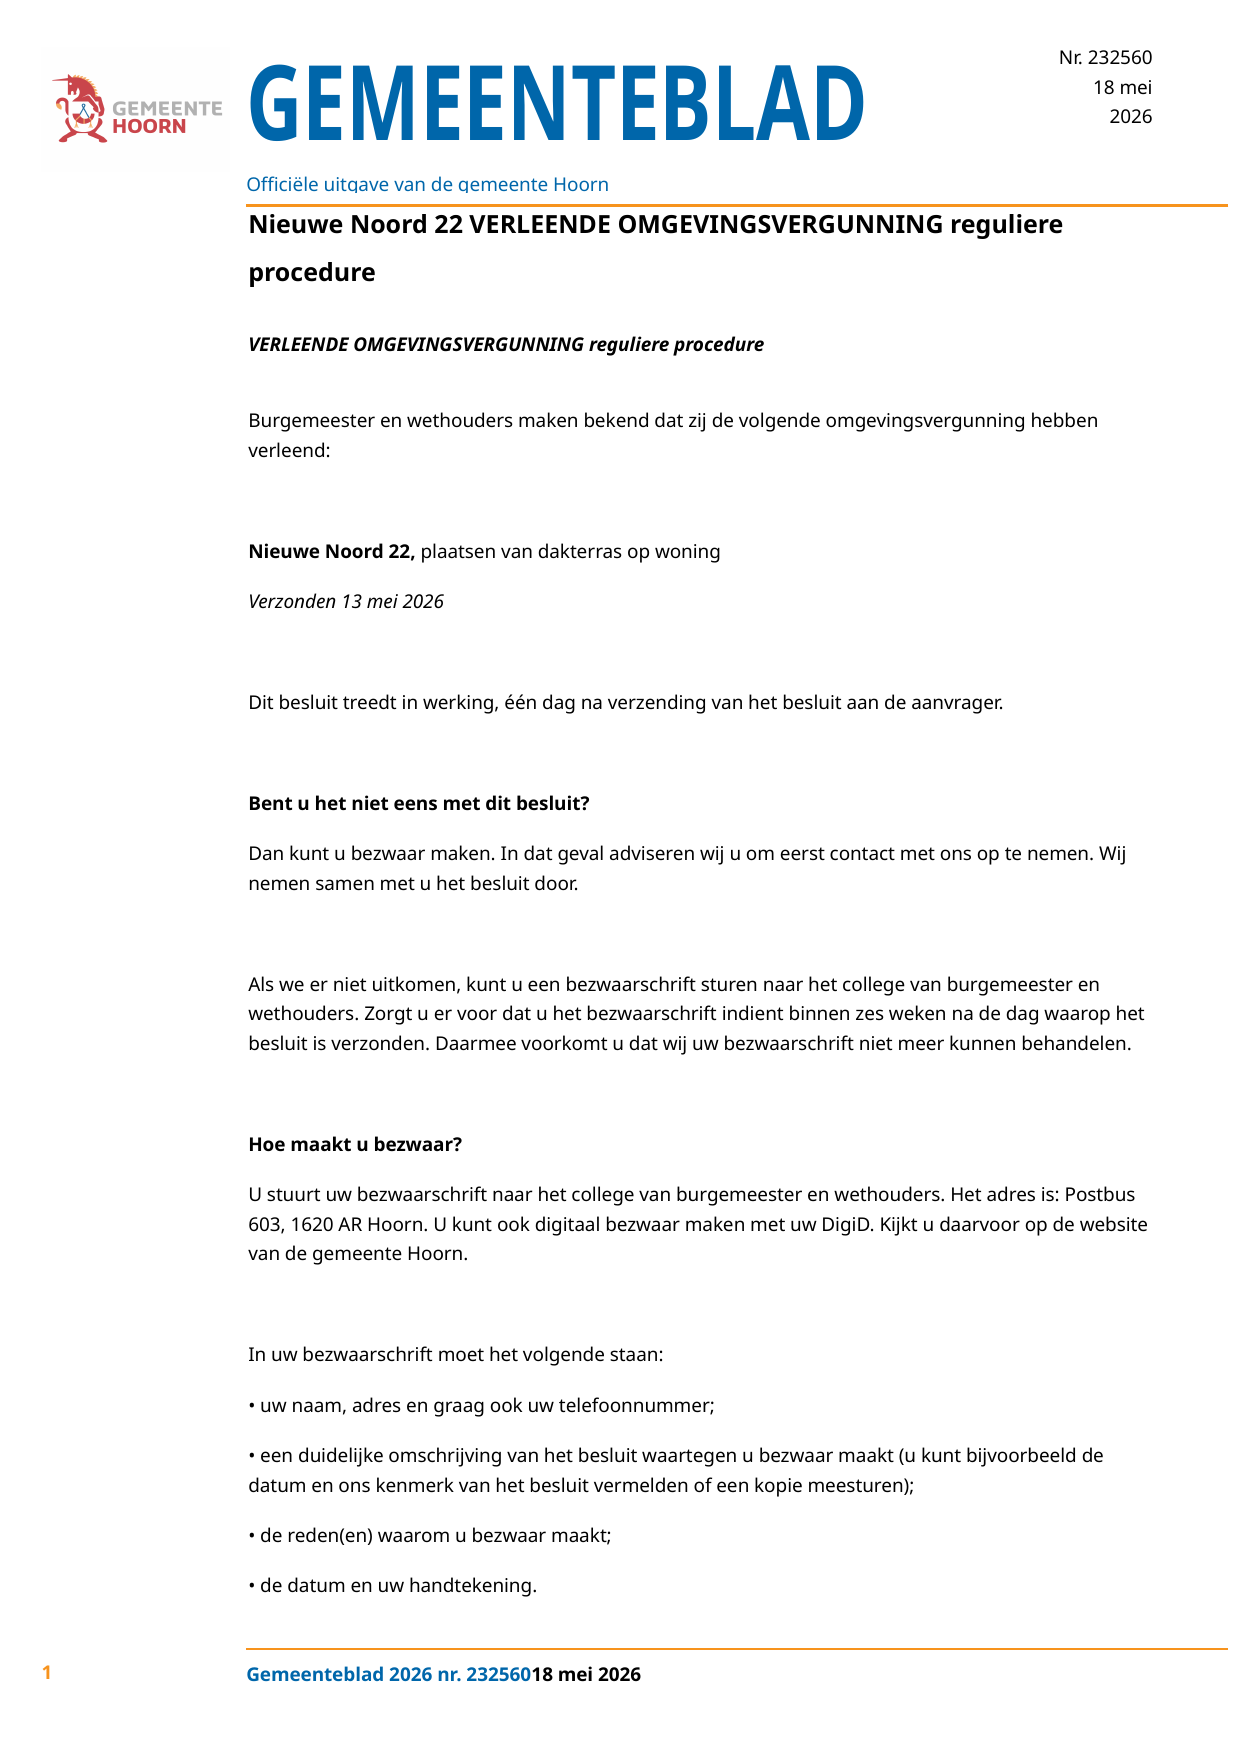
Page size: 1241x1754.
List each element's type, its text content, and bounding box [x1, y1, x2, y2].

text Dit besluit treedt in werking, één dag na verzending van het besluit aan de aanvrager. [248, 689, 1152, 715]
text Nieuwe Noord 22, plaatsen van dakterras op woning [248, 538, 1152, 564]
text Dan kunt u bezwaar maken. In dat geval adviseren wij u om eerst contact met ons op te nemen. Wij nemen samen met u het besluit door. [248, 841, 1152, 896]
text Burgemeester en wethouders maken bekend dat zij de volgende omgevingsvergunning hebben verleend: [248, 408, 1152, 463]
text In uw bezwaarschrift moet het volgende staan: [248, 1341, 1152, 1367]
text Verzonden 13 mei 2026 [248, 588, 1152, 614]
text Bent u het niet eens met dit besluit? [248, 790, 1152, 816]
text Hoe maakt u bezwaar? [248, 1131, 1152, 1157]
text • uw naam, adres en graag ook uw telefoonnummer; [248, 1392, 1152, 1417]
text U stuurt uw bezwaarschrift naar het college van burgemeester en wethouders. Het adres is: Postbus 603, 1620 AR Hoorn. U kunt ook digitaal bezwaar maken met uw DigiD. Kijkt u daarvoor op de website van de gemeente Hoorn. [248, 1181, 1152, 1266]
text • een duidelijke omschrijving van het besluit waartegen u bezwaar maakt (u kunt bijvoorbeeld de datum en ons kenmerk van het besluit vermelden of een kopie meesturen); [248, 1442, 1152, 1497]
picture [41, 47, 231, 172]
text • de reden(en) waarom u bezwaar maakt; [248, 1522, 1152, 1548]
text VERLEENDE OMGEVINGSVERGUNNING reguliere procedure [248, 331, 1152, 357]
text Als we er niet uitkomen, kunt u een bezwaarschrift sturen naar het college van burgemeester en wethouders. Zorgt u er voor dat u het bezwaarschrift indient binnen zes weken na de dag waarop het besluit is verzonden. Daarmee voorkomt u dat wij uw bezwaarschrift niet meer kunnen behandelen. [248, 971, 1152, 1056]
text Nieuwe Noord 22 VERLEENDE OMGEVINGSVERGUNNING reguliere procedure [248, 207, 1152, 288]
text • de datum en uw handtekening. [248, 1573, 1152, 1598]
